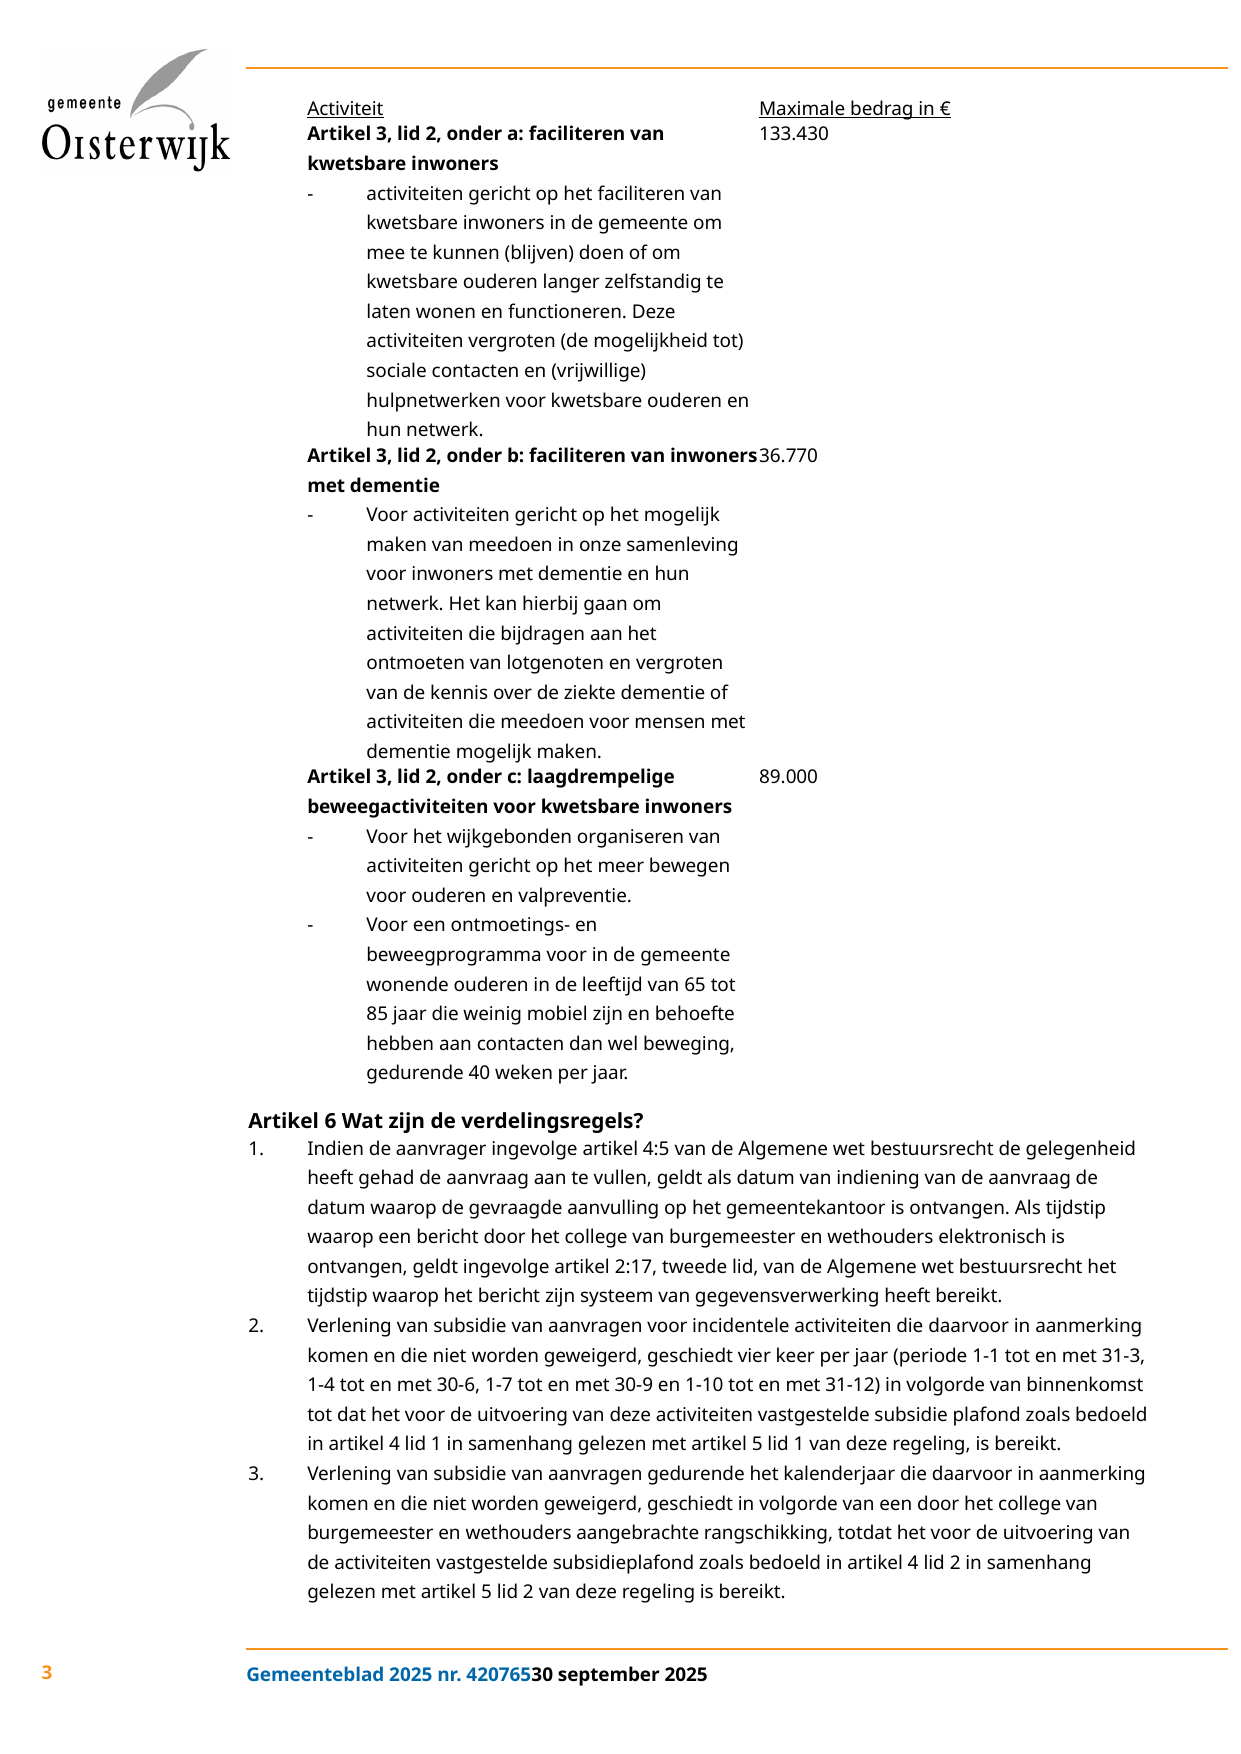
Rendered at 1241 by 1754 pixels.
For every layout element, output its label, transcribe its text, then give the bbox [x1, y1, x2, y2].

table_header Activiteit [307, 95, 759, 121]
table_cell 89.000 [759, 764, 1211, 1085]
table_header Maximale bedrag in € [759, 95, 1211, 121]
list Indien de aanvrager ingevolge artikel 4:5 van de Algemene wet bestuursrecht de gelegenheid heeft gehad de aanvraag aan te vullen, geldt als datum van indiening van de aanvraag de datum waarop de gevraagde aanvulling op het gemeentekantoor is ontvangen. Als tijdstip waarop een bericht door het college van burgemeester en wethouders elektronisch is ontvangen, geldt ingevolge artikel 2:17, tweede lid, van de Algemene wet bestuursrecht het tijdstip waarop het bericht zijn systeem van gegevensverwerking heeft bereikt. [248, 1135, 1152, 1308]
text Artikel 6 Wat zijn de verdelingsregels? [248, 1106, 1152, 1135]
list Verlening van subsidie van aanvragen gedurende het kalenderjaar die daarvoor in aanmerking komen en die niet worden geweigerd, geschiedt in volgorde van een door het college van burgemeester en wethouders aangebrachte rangschikking, totdat het voor de uitvoering van de activiteiten vastgestelde subsidieplafond zoals bedoeld in artikel 4 lid 2 in samenhang gelezen met artikel 5 lid 2 van deze regeling is bereikt. [248, 1460, 1152, 1604]
picture [41, 47, 231, 172]
table_cell 133.430 [759, 121, 1211, 442]
list Verlening van subsidie van aanvragen voor incidentele activiteiten die daarvoor in aanmerking komen en die niet worden geweigerd, geschiedt vier keer per jaar (periode 1-1 tot en met 31-3, 1-4 tot en met 30-6, 1-7 tot en met 30-9 en 1-10 tot en met 31-12) in volgorde van binnenkomst tot dat het voor de uitvoering van deze activiteiten vastgestelde subsidie plafond zoals bedoeld in artikel 4 lid 1 in samenhang gelezen met artikel 5 lid 1 van deze regeling, is bereikt. [248, 1312, 1152, 1456]
table_cell Artikel 3, lid 2, onder c: laagdrempelige beweegactiviteiten voor kwetsbare inwoners Voor het wijkgebonden organiseren van activiteiten gericht op het meer bewegen voor ouderen en valpreventie. Voor een ontmoetings- en beweegprogramma voor in de gemeente wonende ouderen in de leeftijd van 65 tot 85 jaar die weinig mobiel zijn en behoefte hebben aan contacten dan wel beweging, gedurende 40 weken per jaar. [307, 764, 759, 1085]
table_cell Artikel 3, lid 2, onder a: faciliteren van kwetsbare inwoners activiteiten gericht op het faciliteren van kwetsbare inwoners in de gemeente om mee te kunnen (blijven) doen of om kwetsbare ouderen langer zelfstandig te laten wonen en functioneren. Deze activiteiten vergroten (de mogelijkheid tot) sociale contacten en (vrijwillige) hulpnetwerken voor kwetsbare ouderen en hun netwerk. [307, 121, 759, 442]
table_cell 36.770 [759, 442, 1211, 764]
table_cell Artikel 3, lid 2, onder b: faciliteren van inwoners met dementie Voor activiteiten gericht op het mogelijk maken van meedoen in onze samenleving voor inwoners met dementie en hun netwerk. Het kan hierbij gaan om activiteiten die bijdragen aan het ontmoeten van lotgenoten en vergroten van de kennis over de ziekte dementie of activiteiten die meedoen voor mensen met dementie mogelijk maken. [307, 442, 759, 764]
